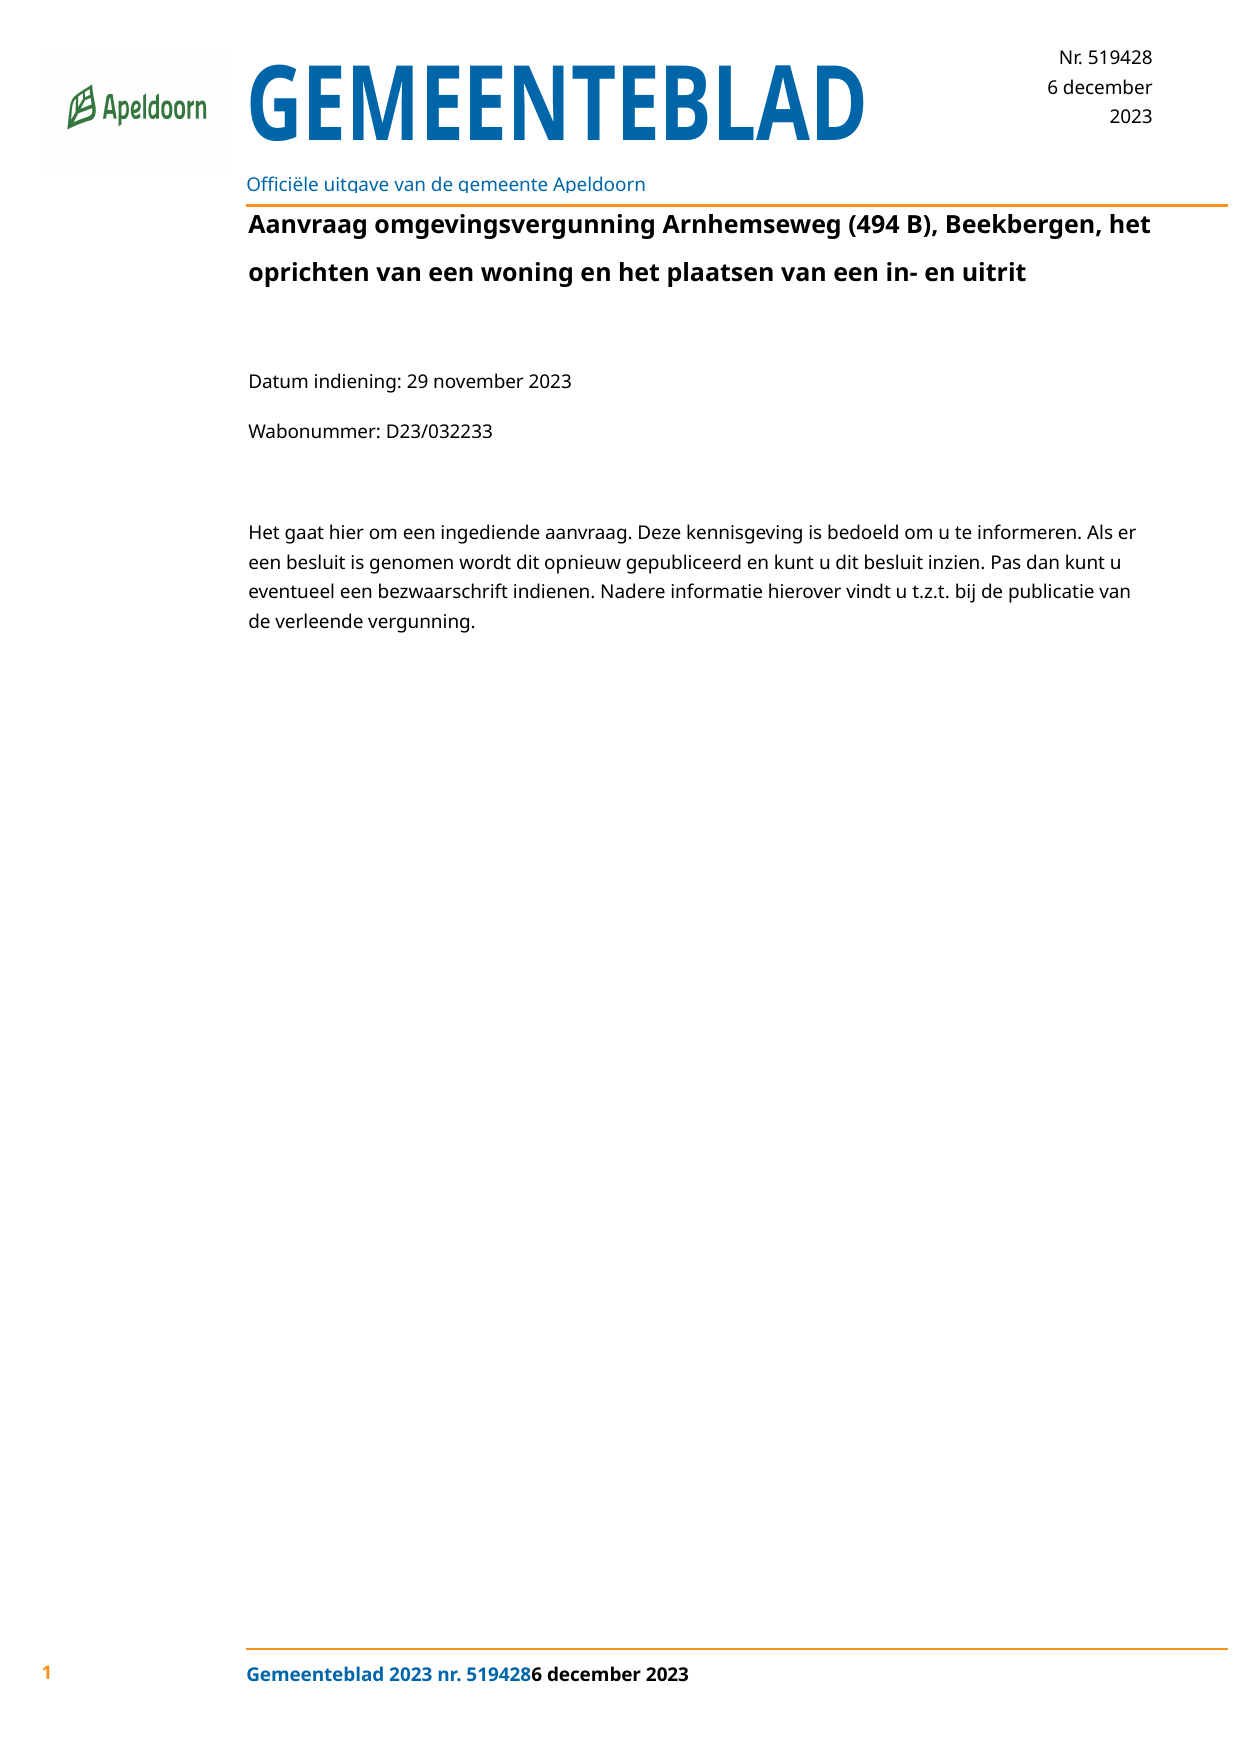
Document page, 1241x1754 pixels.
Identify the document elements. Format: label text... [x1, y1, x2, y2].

picture [41, 47, 231, 172]
text Wabonummer: D23/032233 [248, 419, 1152, 444]
text Datum indiening: 29 november 2023 [248, 368, 1152, 394]
text Het gaat hier om een ingediende aanvraag. Deze kennisgeving is bedoeld om u te informeren. Als er een besluit is genomen wordt dit opnieuw gepubliceerd en kunt u dit besluit inzien. Pas dan kunt u eventueel een bezwaarschrift indienen. Nadere informatie hierover vindt u t.z.t. bij de publicatie van de verleende vergunning. [248, 519, 1152, 634]
text Aanvraag omgevingsvergunning Arnhemseweg (494 B), Beekbergen, het oprichten van een woning en het plaatsen van een in- en uitrit [248, 207, 1152, 288]
